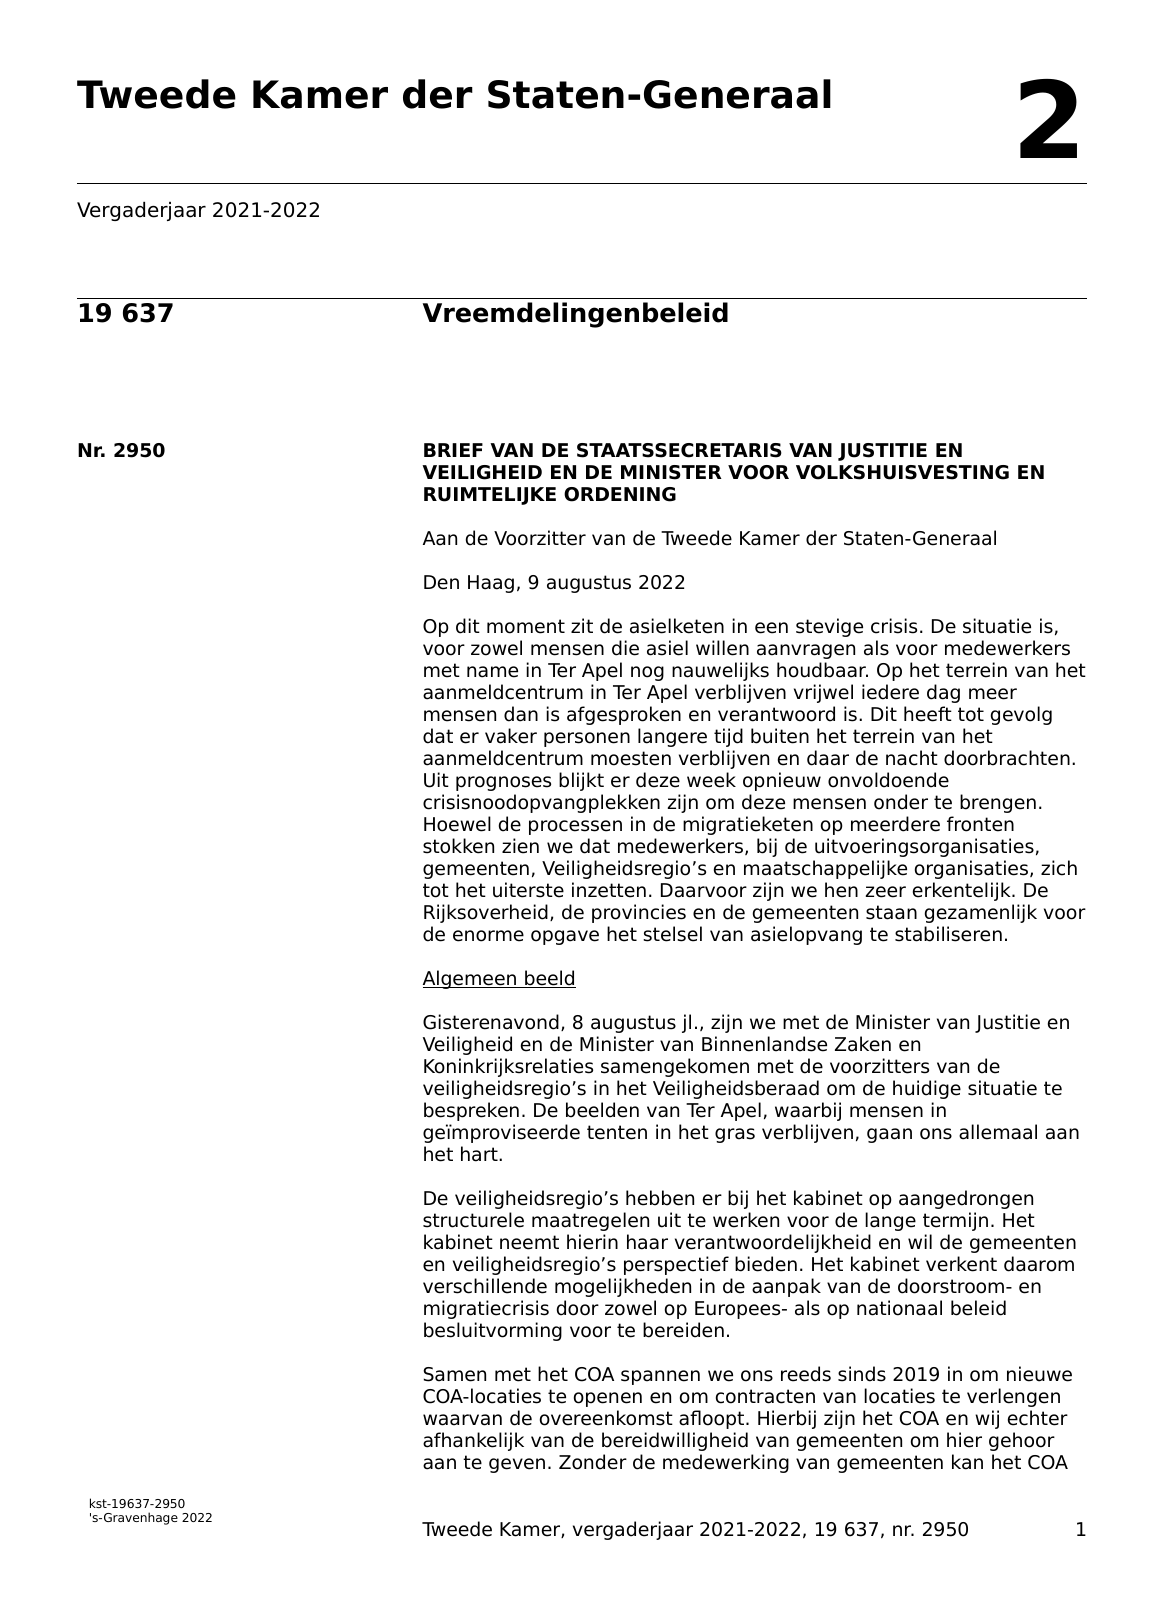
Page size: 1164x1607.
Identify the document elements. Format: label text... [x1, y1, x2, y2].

text De veiligheidsregio’s hebben er bij het kabinet op aangedrongen structurele maatregelen uit te werken voor de lange termijn. Het kabinet neemt hierin haar verantwoordelijkheid en wil de gemeenten en veiligheidsregio’s perspectief bieden. Het kabinet verkent daarom verschillende mogelijkheden in de aanpak van de doorstroom- en migratiecrisis door zowel op Europees- als op nationaal beleid besluitvorming voor te bereiden. [422, 1188, 1087, 1342]
text Den Haag, 9 augustus 2022 [422, 572, 1087, 594]
text Samen met het COA spannen we ons reeds sinds 2019 in om nieuwe COA-locaties te openen en om contracten van locaties te verlengen waarvan de overeenkomst afloopt. Hierbij zijn het COA en wij echter afhankelijk van de bereidwilligheid van gemeenten om hier gehoor aan te geven. Zonder de medewerking van gemeenten kan het COA [422, 1364, 1087, 1474]
text Gisterenavond, 8 augustus jl., zijn we met de Minister van Justitie en Veiligheid en de Minister van Binnenlandse Zaken en Koninkrijksrelaties samengekomen met de voorzitters van de veiligheidsregio’s in het Veiligheidsberaad om de huidige situatie te bespreken. De beelden van Ter Apel, waarbij mensen in geïmproviseerde tenten in het gras verblijven, gaan ons allemaal aan het hart. [422, 1012, 1087, 1166]
subtitle 19 637 Vreemdelingenbeleid [77, 299, 1087, 329]
table_cell Vergaderjaar 2021-2022 [77, 184, 1087, 298]
text Aan de Voorzitter van de Tweede Kamer der Staten-Generaal [422, 528, 1087, 550]
text kst-19637-2950 [88, 1497, 323, 1511]
subtitle Nr. 2950 BRIEF VAN DE STAATSSECRETARIS VAN JUSTITIE EN VEILIGHEID EN DE MINISTER VOOR VOLKSHUISVESTING EN RUIMTELIJKE ORDENING [77, 440, 1087, 506]
text Op dit moment zit de asielketen in een stevige crisis. De situatie is, voor zowel mensen die asiel willen aanvragen als voor medewerkers met name in Ter Apel nog nauwelijks houdbaar. Op het terrein van het aanmeldcentrum in Ter Apel verblijven vrijwel iedere dag meer mensen dan is afgesproken en verantwoord is. Dit heeft tot gevolg dat er vaker personen langere tijd buiten het terrein van het aanmeldcentrum moesten verblijven en daar de nacht doorbrachten. Uit prognoses blijkt er deze week opnieuw onvoldoende crisisnoodopvangplekken zijn om deze mensen onder te brengen. Hoewel de processen in de migratieketen op meerdere fronten stokken zien we dat medewerkers, bij de uitvoeringsorganisaties, gemeenten, Veiligheidsregio’s en maatschappelijke organisaties, zich tot het uiterste inzetten. Daarvoor zijn we hen zeer erkentelijk. De Rijksoverheid, de provincies en de gemeenten staan gezamenlijk voor de enorme opgave het stelsel van asielopvang te stabiliseren. [422, 616, 1087, 946]
table_header Tweede Kamer der Staten-Generaal [77, 59, 886, 183]
subtitle Algemeen beeld [422, 968, 1087, 990]
text 's-Gravenhage 2022 [88, 1511, 323, 1525]
table_header 2 [886, 59, 1087, 183]
